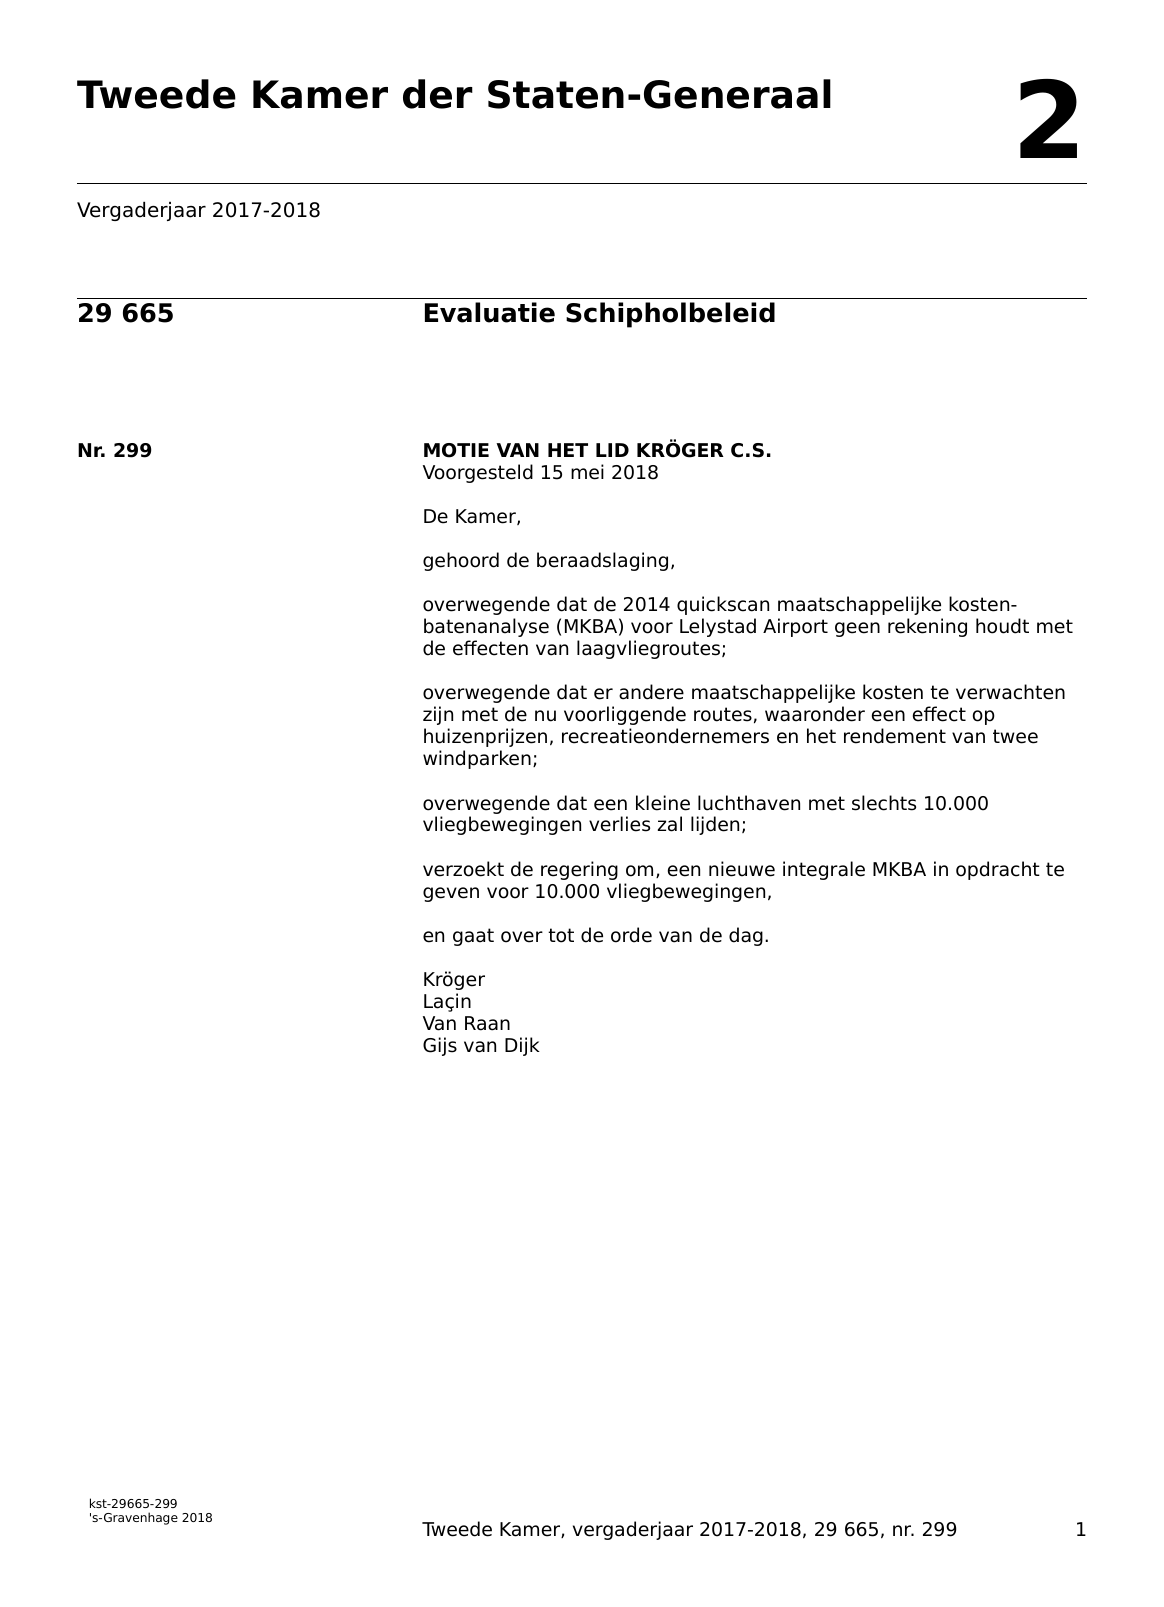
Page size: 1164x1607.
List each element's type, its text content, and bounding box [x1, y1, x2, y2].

text Van Raan [422, 1013, 1087, 1035]
text kst-29665-299 [88, 1497, 323, 1511]
table_cell Vergaderjaar 2017-2018 [77, 184, 1087, 298]
text verzoekt de regering om, een nieuwe integrale MKBA in opdracht te geven voor 10.000 vliegbewegingen, [422, 858, 1087, 902]
table_header Tweede Kamer der Staten-Generaal [77, 59, 886, 183]
table_header 2 [886, 59, 1087, 183]
text Kröger [422, 969, 1087, 991]
text overwegende dat er andere maatschappelijke kosten te verwachten zijn met de nu voorliggende routes, waaronder een effect op huizenprijzen, recreatieondernemers en het rendement van twee windparken; [422, 682, 1087, 770]
text overwegende dat de 2014 quickscan maatschappelijke kosten-batenanalyse (MKBA) voor Lelystad Airport geen rekening houdt met de effecten van laagvliegroutes; [422, 594, 1087, 660]
text overwegende dat een kleine luchthaven met slechts 10.000 vliegbewegingen verlies zal lijden; [422, 792, 1087, 836]
text Laçin [422, 991, 1087, 1013]
text en gaat over tot de orde van de dag. [422, 925, 1087, 947]
text Gijs van Dijk [422, 1035, 1087, 1057]
subtitle Nr. 299 MOTIE VAN HET LID KRÖGER C.S. [77, 440, 1087, 462]
text gehoord de beraadslaging, [422, 550, 1087, 572]
text De Kamer, [422, 506, 1087, 528]
text Voorgesteld 15 mei 2018 [422, 462, 1087, 484]
subtitle 29 665 Evaluatie Schipholbeleid [77, 299, 1087, 329]
text 's-Gravenhage 2018 [88, 1511, 323, 1525]
